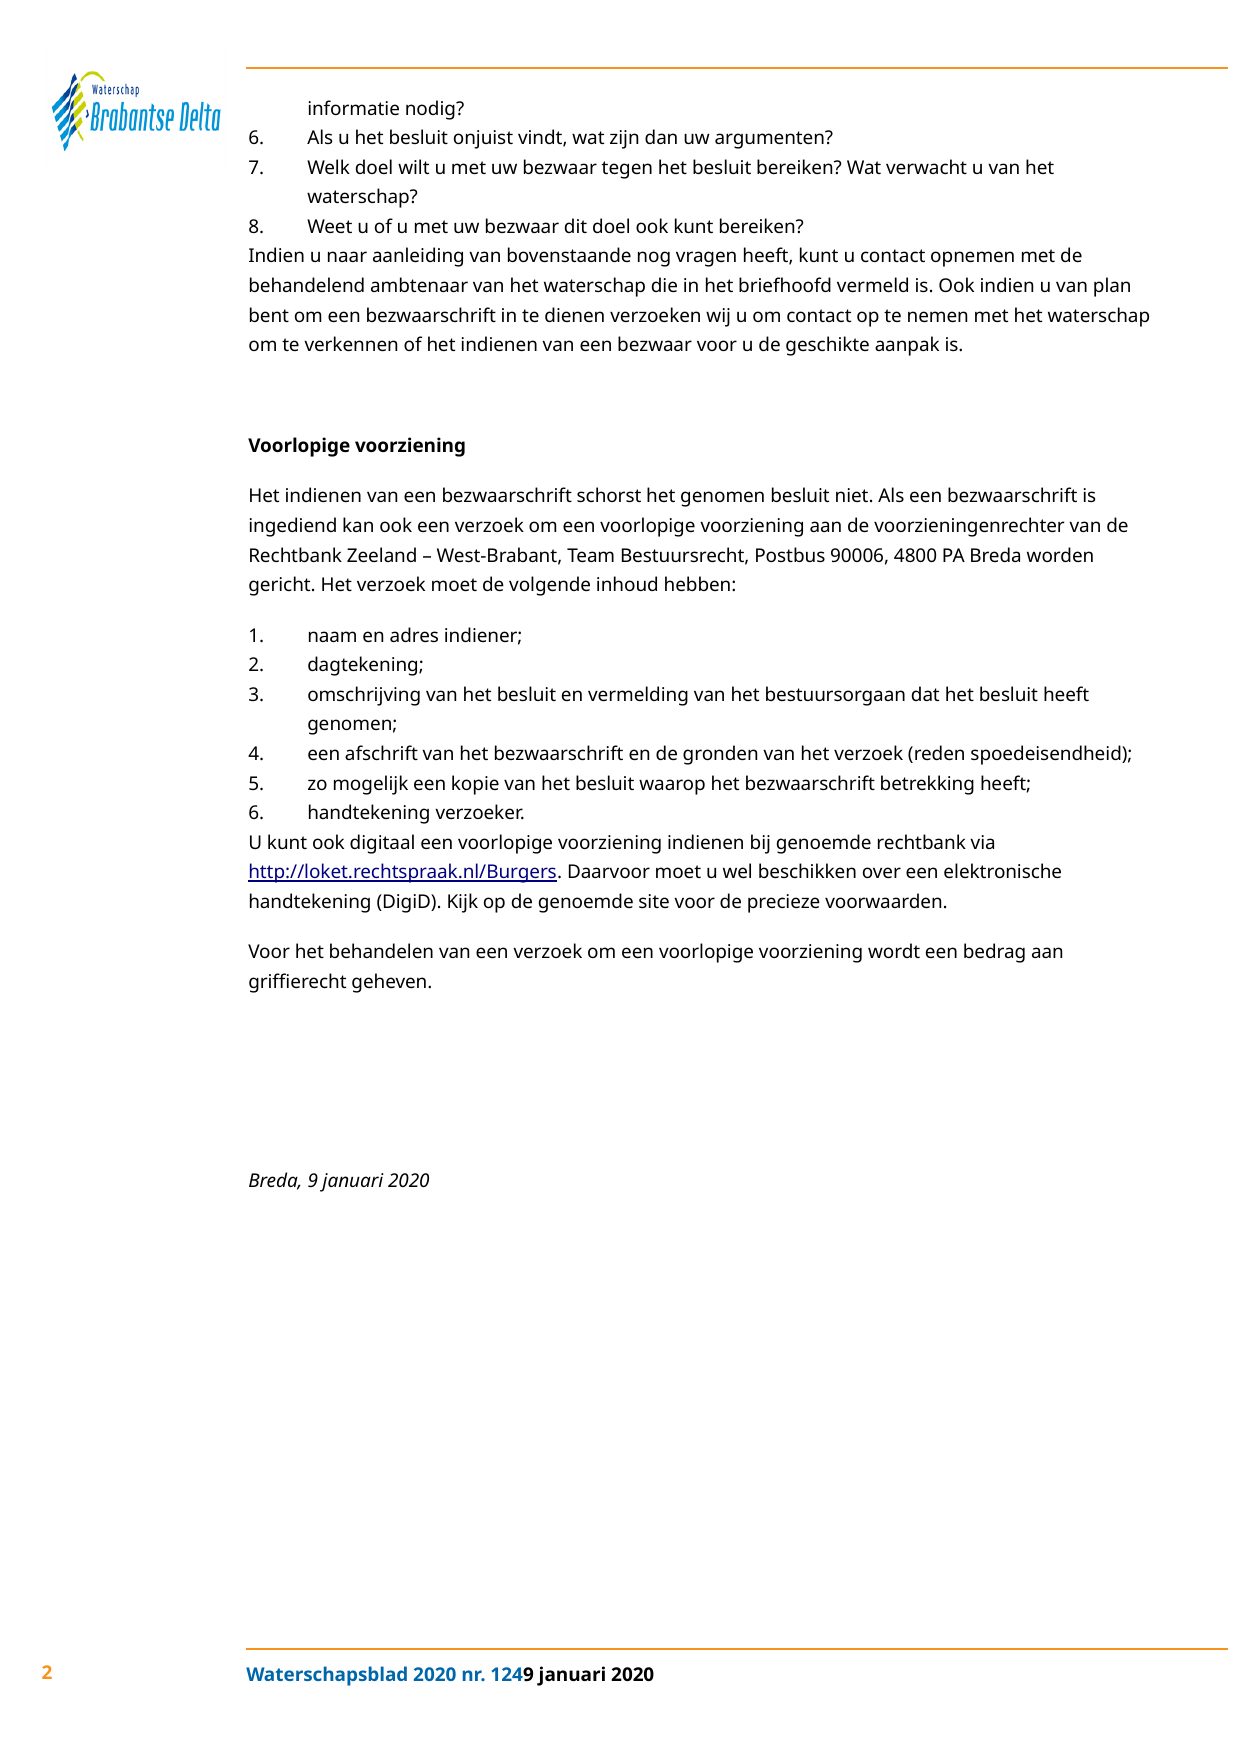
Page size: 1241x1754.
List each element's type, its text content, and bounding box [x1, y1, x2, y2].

text U kunt ook digitaal een voorlopige voorziening indienen bij genoemde rechtbank via http://loket.rechtspraak.nl/Burgers. Daarvoor moet u wel beschikken over een elektronische handtekening (DigiD). Kijk op de genoemde site voor de precieze voorwaarden. [248, 829, 1152, 914]
text Voor het behandelen van een verzoek om een voorlopige voorziening wordt een bedrag aan griffierecht geheven. [248, 938, 1152, 994]
list zo mogelijk een kopie van het besluit waarop het bezwaarschrift betrekking heeft; [248, 770, 1152, 796]
text Het indienen van een bezwaarschrift schorst het genomen besluit niet. Als een bezwaarschrift is ingediend kan ook een verzoek om een voorlopige voorziening aan de voorzieningenrechter van de Rechtbank Zeeland – West-Brabant, Team Bestuursrecht, Postbus 90006, 4800 PA Breda worden gericht. Het verzoek moet de volgende inhoud hebben: [248, 483, 1152, 597]
picture [41, 47, 231, 172]
list Weet u of u met uw bezwaar dit doel ook kunt bereiken? [248, 213, 1152, 239]
list een afschrift van het bezwaarschrift en de gronden van het verzoek (reden spoedeisendheid); [248, 740, 1152, 766]
list Welk doel wilt u met uw bezwaar tegen het besluit bereiken? Wat verwacht u van het waterschap? [248, 154, 1152, 209]
list Als u het besluit onjuist vindt, wat zijn dan uw argumenten? [248, 124, 1152, 150]
text Indien u naar aanleiding van bovenstaande nog vragen heeft, kunt u contact opnemen met de behandelend ambtenaar van het waterschap die in het briefhoofd vermeld is. Ook indien u van plan bent om een bezwaarschrift in te dienen verzoeken wij u om contact op te nemen met het waterschap om te verkennen of het indienen van een bezwaar voor u de geschikte aanpak is. [248, 243, 1152, 357]
text Breda, 9 januari 2020 [248, 1167, 1152, 1193]
text Voorlopige voorziening [248, 432, 1152, 458]
list dagtekening; [248, 651, 1152, 677]
list naam en adres indiener; [248, 622, 1152, 648]
list informatie nodig? [248, 95, 1152, 121]
list handtekening verzoeker. [248, 799, 1152, 825]
list omschrijving van het besluit en vermelding van het bestuursorgaan dat het besluit heeft genomen; [248, 681, 1152, 736]
